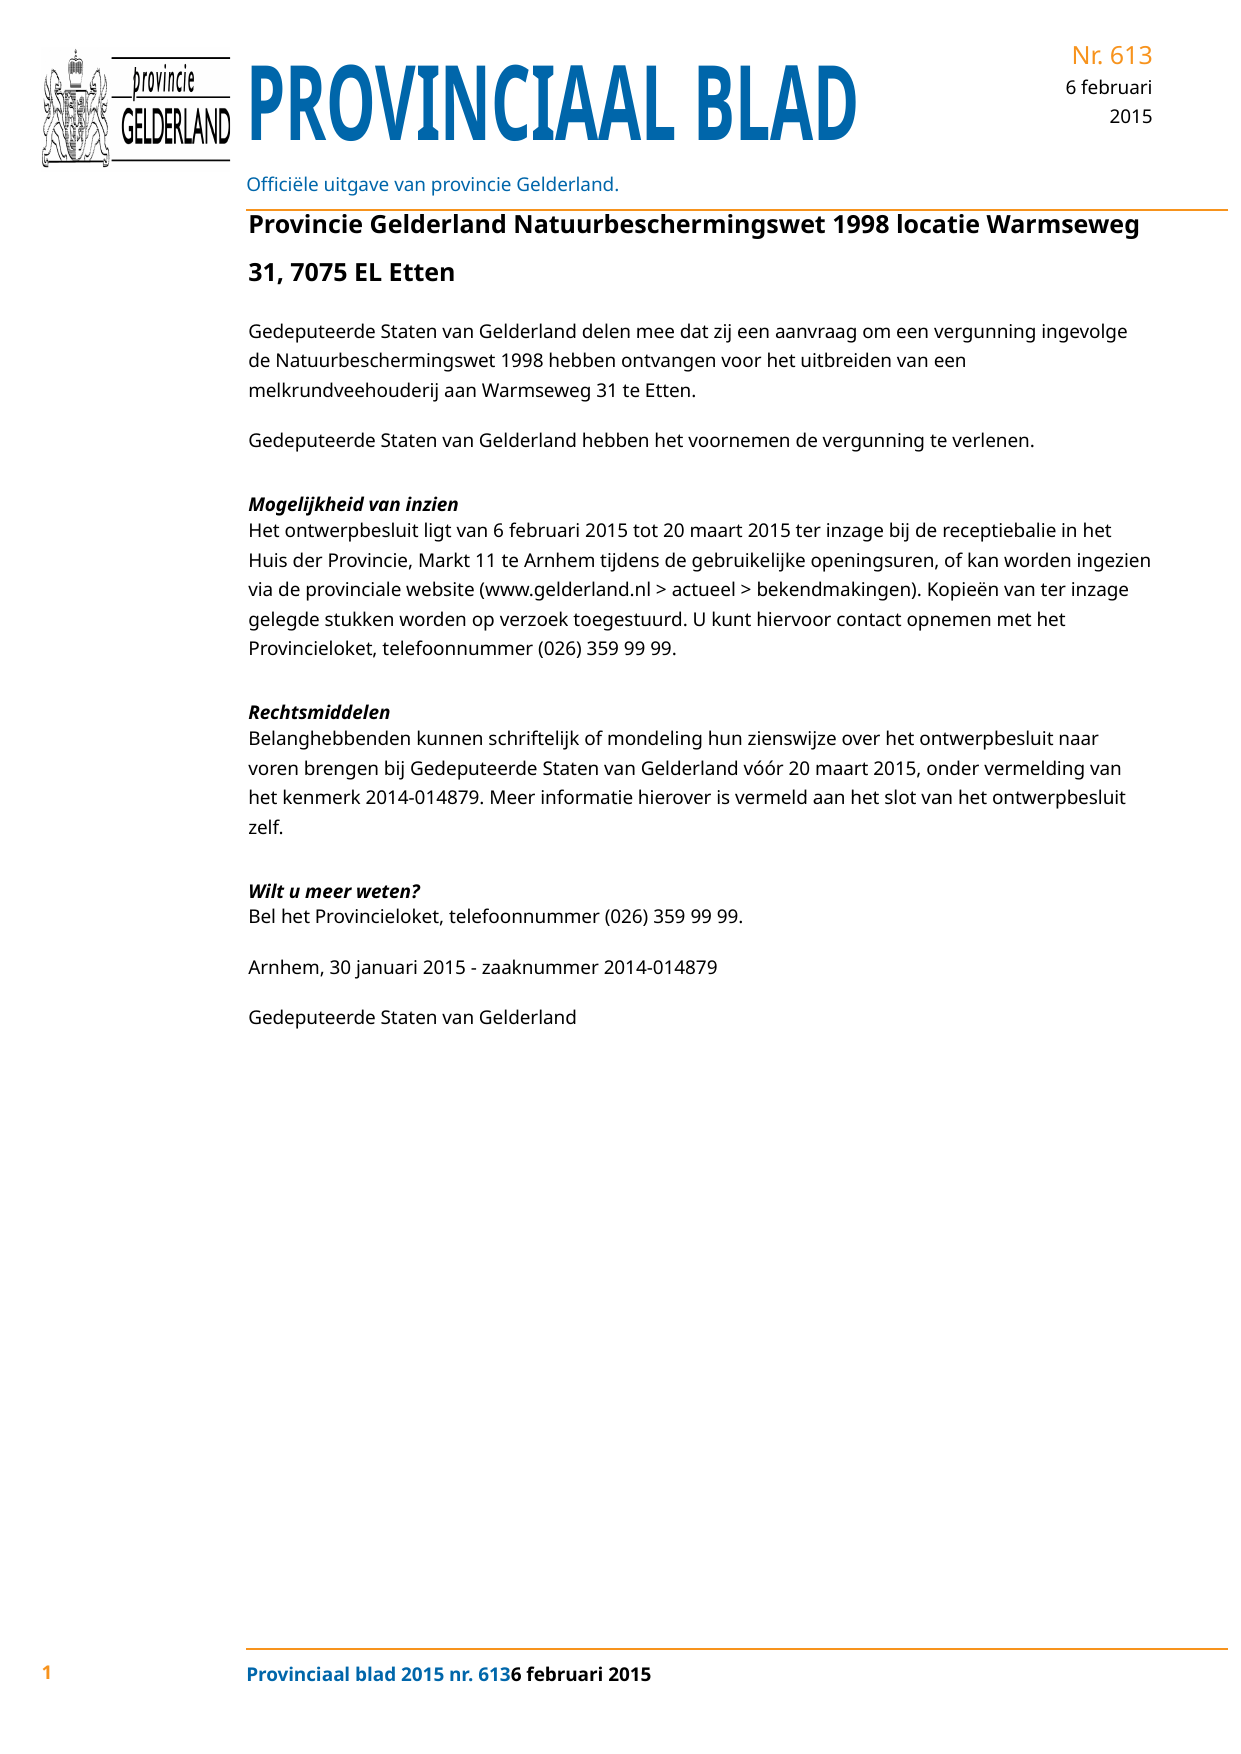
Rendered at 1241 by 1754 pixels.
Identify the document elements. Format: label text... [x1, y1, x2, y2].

text Arnhem, 30 januari 2015 - zaaknummer 2014-014879 [248, 954, 1152, 980]
text Gedeputeerde Staten van Gelderland delen mee dat zij een aanvraag om een vergunning ingevolge de Natuurbeschermingswet 1998 hebben ontvangen voor het uitbreiden van een melkrundveehouderij aan Warmseweg 31 te Etten. [248, 318, 1152, 403]
text Provincie Gelderland Natuurbeschermingswet 1998 locatie Warmseweg 31, 7075 EL Etten [248, 211, 1152, 288]
text Bel het Provincieloket, telefoonnummer (026) 359 99 99. [248, 904, 1152, 929]
text Mogelijkheid van inzien [248, 491, 1152, 517]
text Het ontwerpbesluit ligt van 6 februari 2015 tot 20 maart 2015 ter inzage bij de receptiebalie in het Huis der Provincie, Markt 11 te Arnhem tijdens de gebruikelijke openingsuren, of kan worden ingezien via de provinciale website (www.gelderland.nl > actueel > bekendmakingen). Kopieën van ter inzage gelegde stukken worden op verzoek toegestuurd. U kunt hiervoor contact opnemen met het Provincieloket, telefoonnummer (026) 359 99 99. [248, 517, 1152, 661]
text Wilt u meer weten? [248, 878, 1152, 904]
picture [41, 47, 231, 172]
text Gedeputeerde Staten van Gelderland [248, 1004, 1152, 1030]
text Rechtsmiddelen [248, 699, 1152, 725]
text Belanghebbenden kunnen schriftelijk of mondeling hun zienswijze over het ontwerpbesluit naar voren brengen bij Gedeputeerde Staten van Gelderland vóór 20 maart 2015, onder vermelding van het kenmerk 2014-014879. Meer informatie hierover is vermeld aan het slot van het ontwerpbesluit zelf. [248, 725, 1152, 840]
text Gedeputeerde Staten van Gelderland hebben het voornemen de vergunning te verlenen. [248, 427, 1152, 453]
